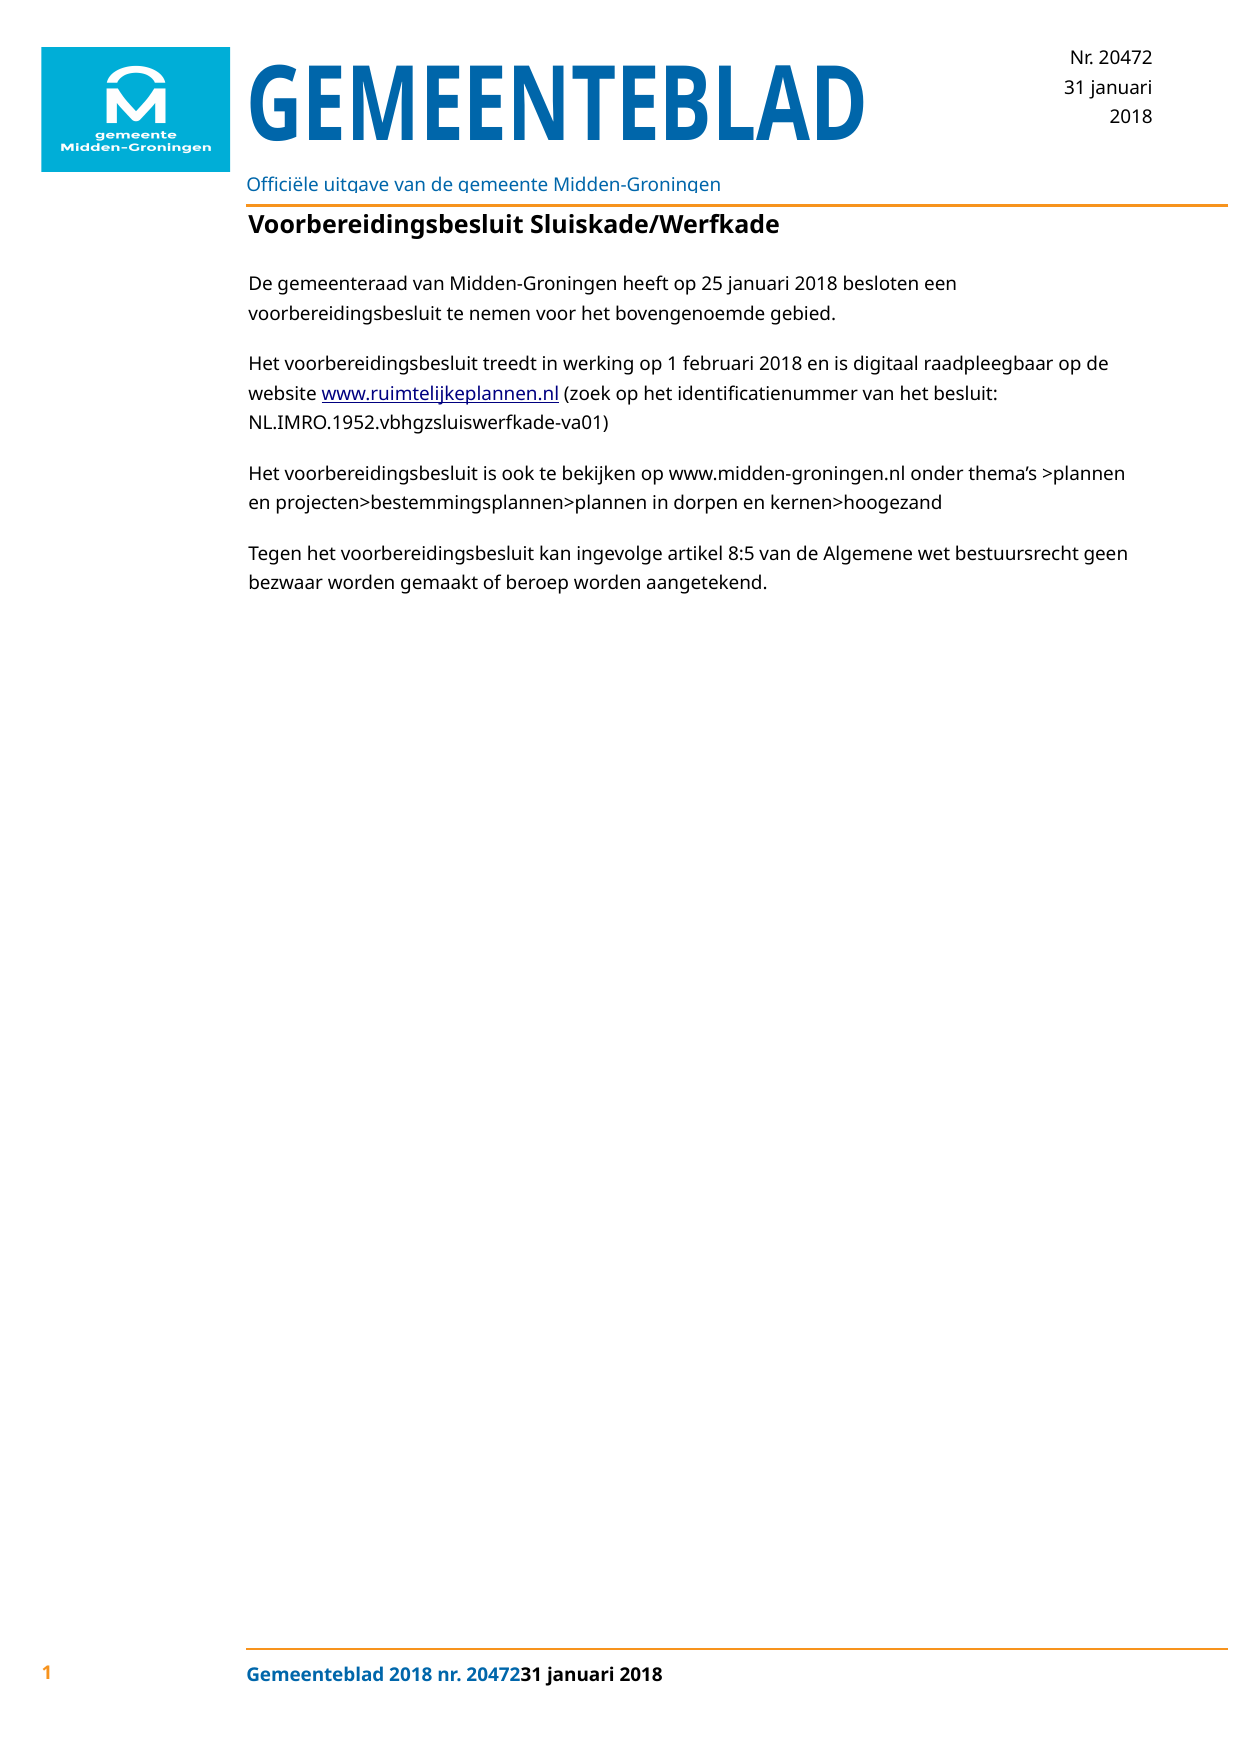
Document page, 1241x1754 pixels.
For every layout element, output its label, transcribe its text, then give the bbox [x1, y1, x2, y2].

picture [184, 146, 190, 153]
picture [108, 66, 164, 82]
text Het voorbereidingsbesluit treedt in werking op 1 februari 2018 en is digitaal raadpleegbaar op de website www.ruimtelijkeplannen.nl (zoek op het identificatienummer van het besluit: NL.IMRO.1952.vbhgzsluiswerfkade-va01) [248, 350, 1152, 435]
text De gemeenteraad van Midden-Groningen heeft op 25 januari 2018 besloten een voorbereidingsbesluit te nemen voor het bovengenoemde gebied. [248, 270, 1152, 326]
text Tegen het voorbereidingsbesluit kan ingevolge artikel 8:5 van de Algemene wet bestuursrecht geen bezwaar worden gemaakt of beroep worden aangetekend. [248, 540, 1152, 595]
picture [107, 89, 165, 122]
text Het voorbereidingsbesluit is ook te bekijken op www.midden-groningen.nl onder thema’s >plannen en projecten>bestemmingsplannen>plannen in dorpen en kernen>hoogezand [248, 460, 1152, 515]
text Voorbereidingsbesluit Sluiskade/Werfkade [248, 207, 1152, 241]
